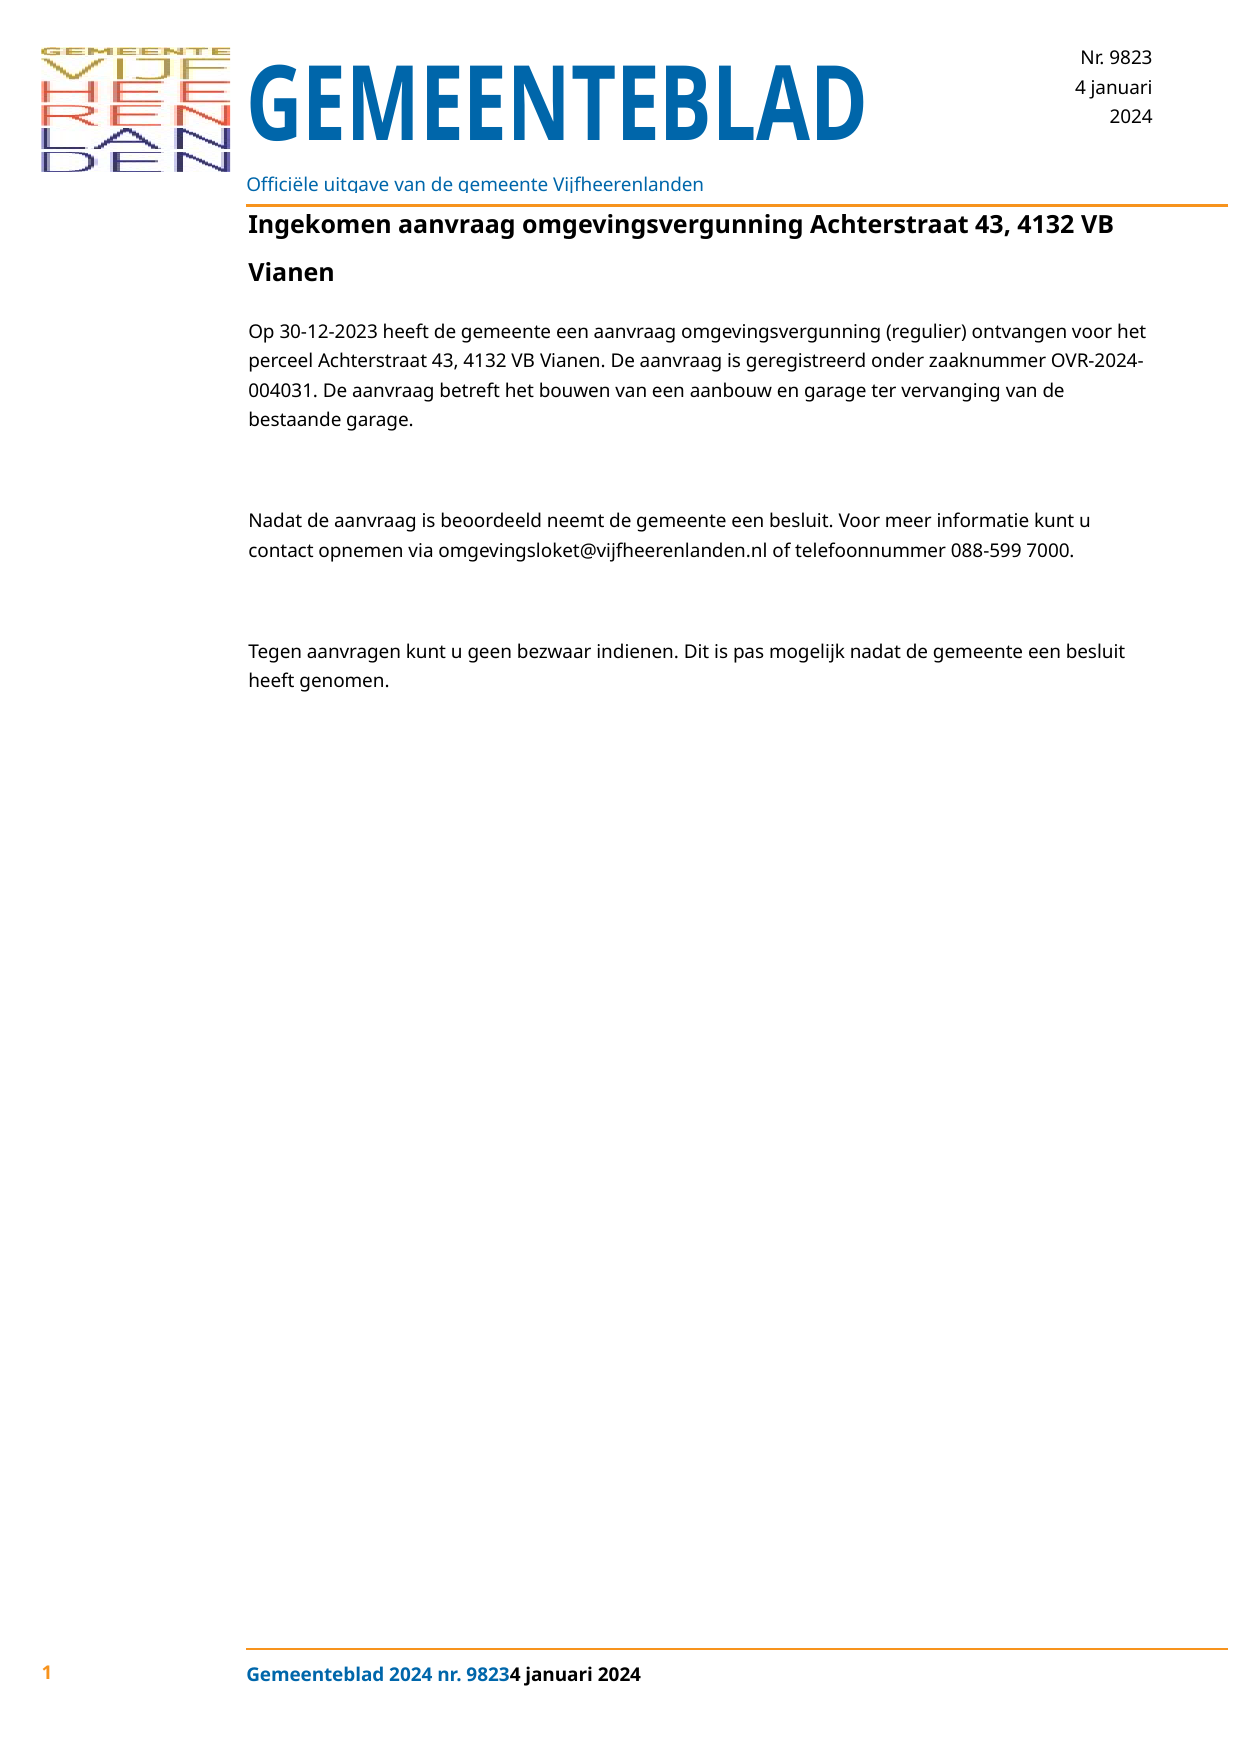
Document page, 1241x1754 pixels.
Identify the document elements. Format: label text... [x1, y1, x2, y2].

text Op 30-12-2023 heeft de gemeente een aanvraag omgevingsvergunning (regulier) ontvangen voor het perceel Achterstraat 43, 4132 VB Vianen. De aanvraag is geregistreerd onder zaaknummer OVR-2024-004031. De aanvraag betreft het bouwen van een aanbouw en garage ter vervanging van de bestaande garage. [248, 318, 1152, 432]
picture [41, 47, 231, 172]
text Tegen aanvragen kunt u geen bezwaar indienen. Dit is pas mogelijk nadat de gemeente een besluit heeft genomen. [248, 638, 1152, 693]
text Nadat de aanvraag is beoordeeld neemt de gemeente een besluit. Voor meer informatie kunt u contact opnemen via omgevingsloket@vijfheerenlanden.nl of telefoonnummer 088-599 7000. [248, 507, 1152, 563]
text Ingekomen aanvraag omgevingsvergunning Achterstraat 43, 4132 VB Vianen [248, 207, 1152, 288]
